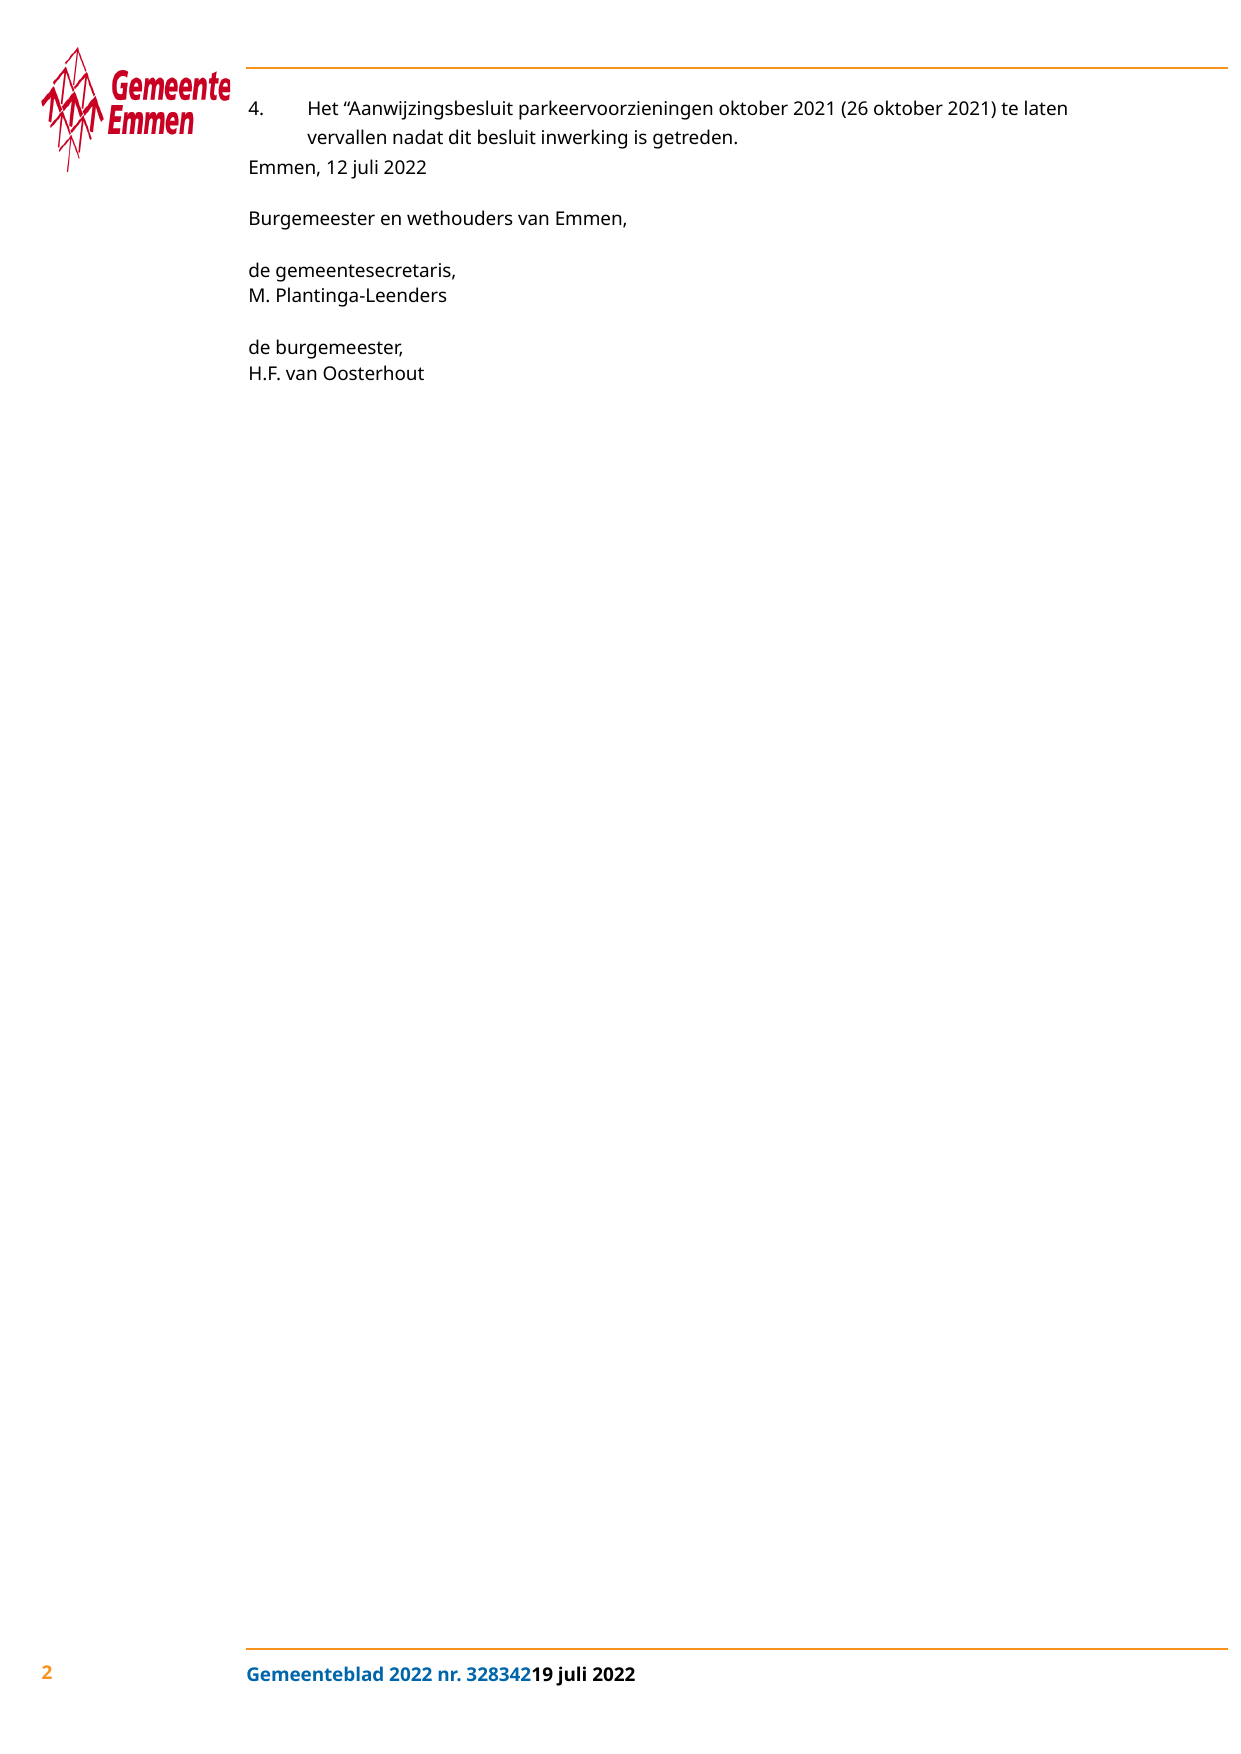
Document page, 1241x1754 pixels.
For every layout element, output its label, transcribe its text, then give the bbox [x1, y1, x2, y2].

text de gemeentesecretaris, [248, 257, 1152, 283]
text M. Plantinga-Leenders [248, 283, 1152, 308]
text Burgemeester en wethouders van Emmen, [248, 205, 1152, 231]
text Emmen, 12 juli 2022 [248, 154, 1152, 180]
list Het “Aanwijzingsbesluit parkeervoorzieningen oktober 2021 (26 oktober 2021) te laten vervallen nadat dit besluit inwerking is getreden. [248, 95, 1152, 150]
picture [41, 47, 231, 172]
text de burgemeester, [248, 334, 1152, 360]
text H.F. van Oosterhout [248, 360, 1152, 386]
